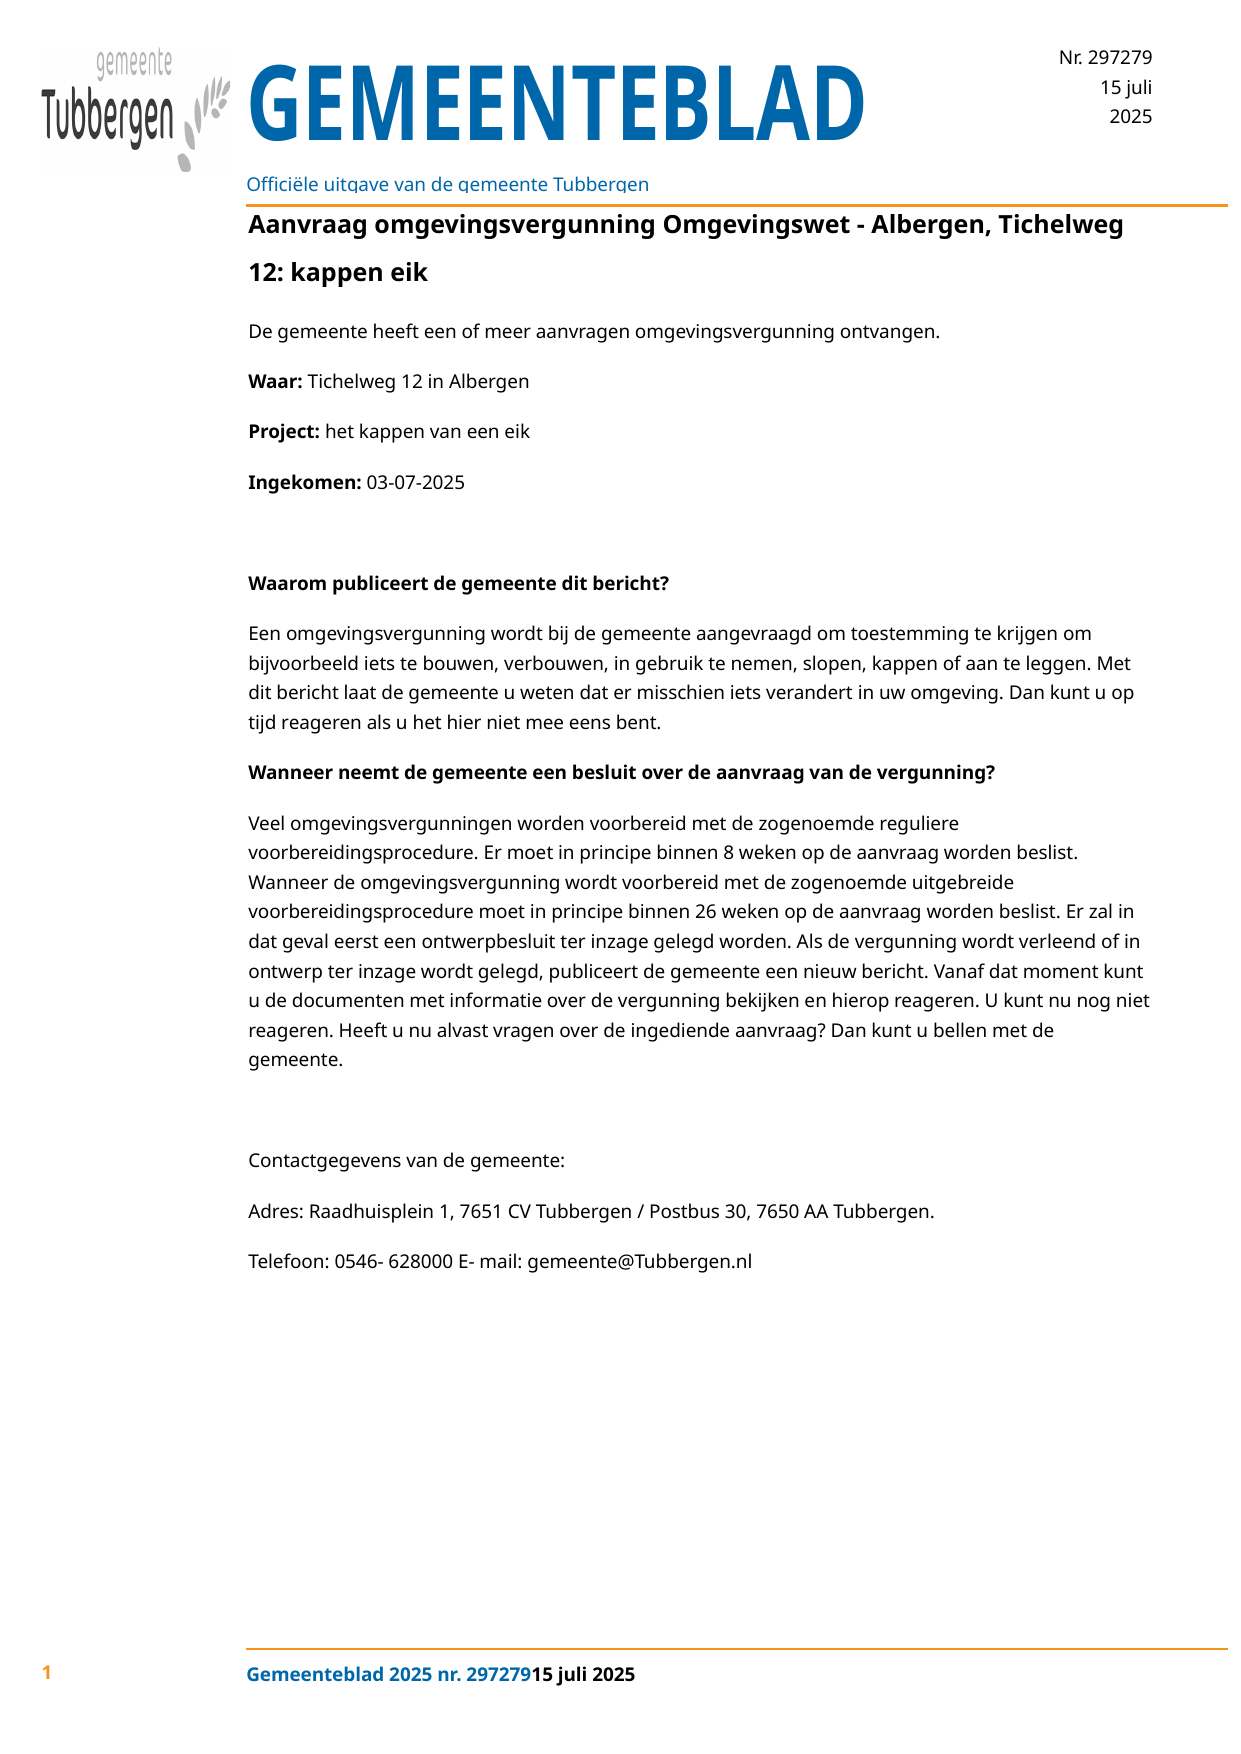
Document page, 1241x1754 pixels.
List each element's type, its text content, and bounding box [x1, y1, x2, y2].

text Project: het kappen van een eik [248, 419, 1152, 444]
text Een omgevingsvergunning wordt bij de gemeente aangevraagd om toestemming te krijgen om bijvoorbeeld iets te bouwen, verbouwen, in gebruik te nemen, slopen, kappen of aan te leggen. Met dit bericht laat de gemeente u weten dat er misschien iets verandert in uw omgeving. Dan kunt u op tijd reageren als u het hier niet mee eens bent. [248, 620, 1152, 735]
text Wanneer neemt de gemeente een besluit over de aanvraag van de vergunning? [248, 759, 1152, 785]
text Ingekomen: 03-07-2025 [248, 469, 1152, 495]
text Telefoon: 0546- 628000 E- mail: gemeente@Tubbergen.nl [248, 1248, 1152, 1274]
text Adres: Raadhuisplein 1, 7651 CV Tubbergen / Postbus 30, 7650 AA Tubbergen. [248, 1198, 1152, 1224]
text Contactgegevens van de gemeente: [248, 1147, 1152, 1173]
text Waar: Tichelweg 12 in Albergen [248, 368, 1152, 394]
text Veel omgevingsvergunningen worden voorbereid met de zogenoemde reguliere voorbereidingsprocedure. Er moet in principe binnen 8 weken op de aanvraag worden beslist. Wanneer de omgevingsvergunning wordt voorbereid met de zogenoemde uitgebreide voorbereidingsprocedure moet in principe binnen 26 weken op de aanvraag worden beslist. Er zal in dat geval eerst een ontwerpbesluit ter inzage gelegd worden. Als de vergunning wordt verleend of in ontwerp ter inzage wordt gelegd, publiceert de gemeente een nieuw bericht. Vanaf dat moment kunt u de documenten met informatie over de vergunning bekijken en hierop reageren. U kunt nu nog niet reageren. Heeft u nu alvast vragen over de ingediende aanvraag? Dan kunt u bellen met de gemeente. [248, 810, 1152, 1072]
text Aanvraag omgevingsvergunning Omgevingswet - Albergen, Tichelweg 12: kappen eik [248, 207, 1152, 288]
text De gemeente heeft een of meer aanvragen omgevingsvergunning ontvangen. [248, 318, 1152, 344]
text Waarom publiceert de gemeente dit bericht? [248, 570, 1152, 596]
picture [41, 47, 231, 172]
